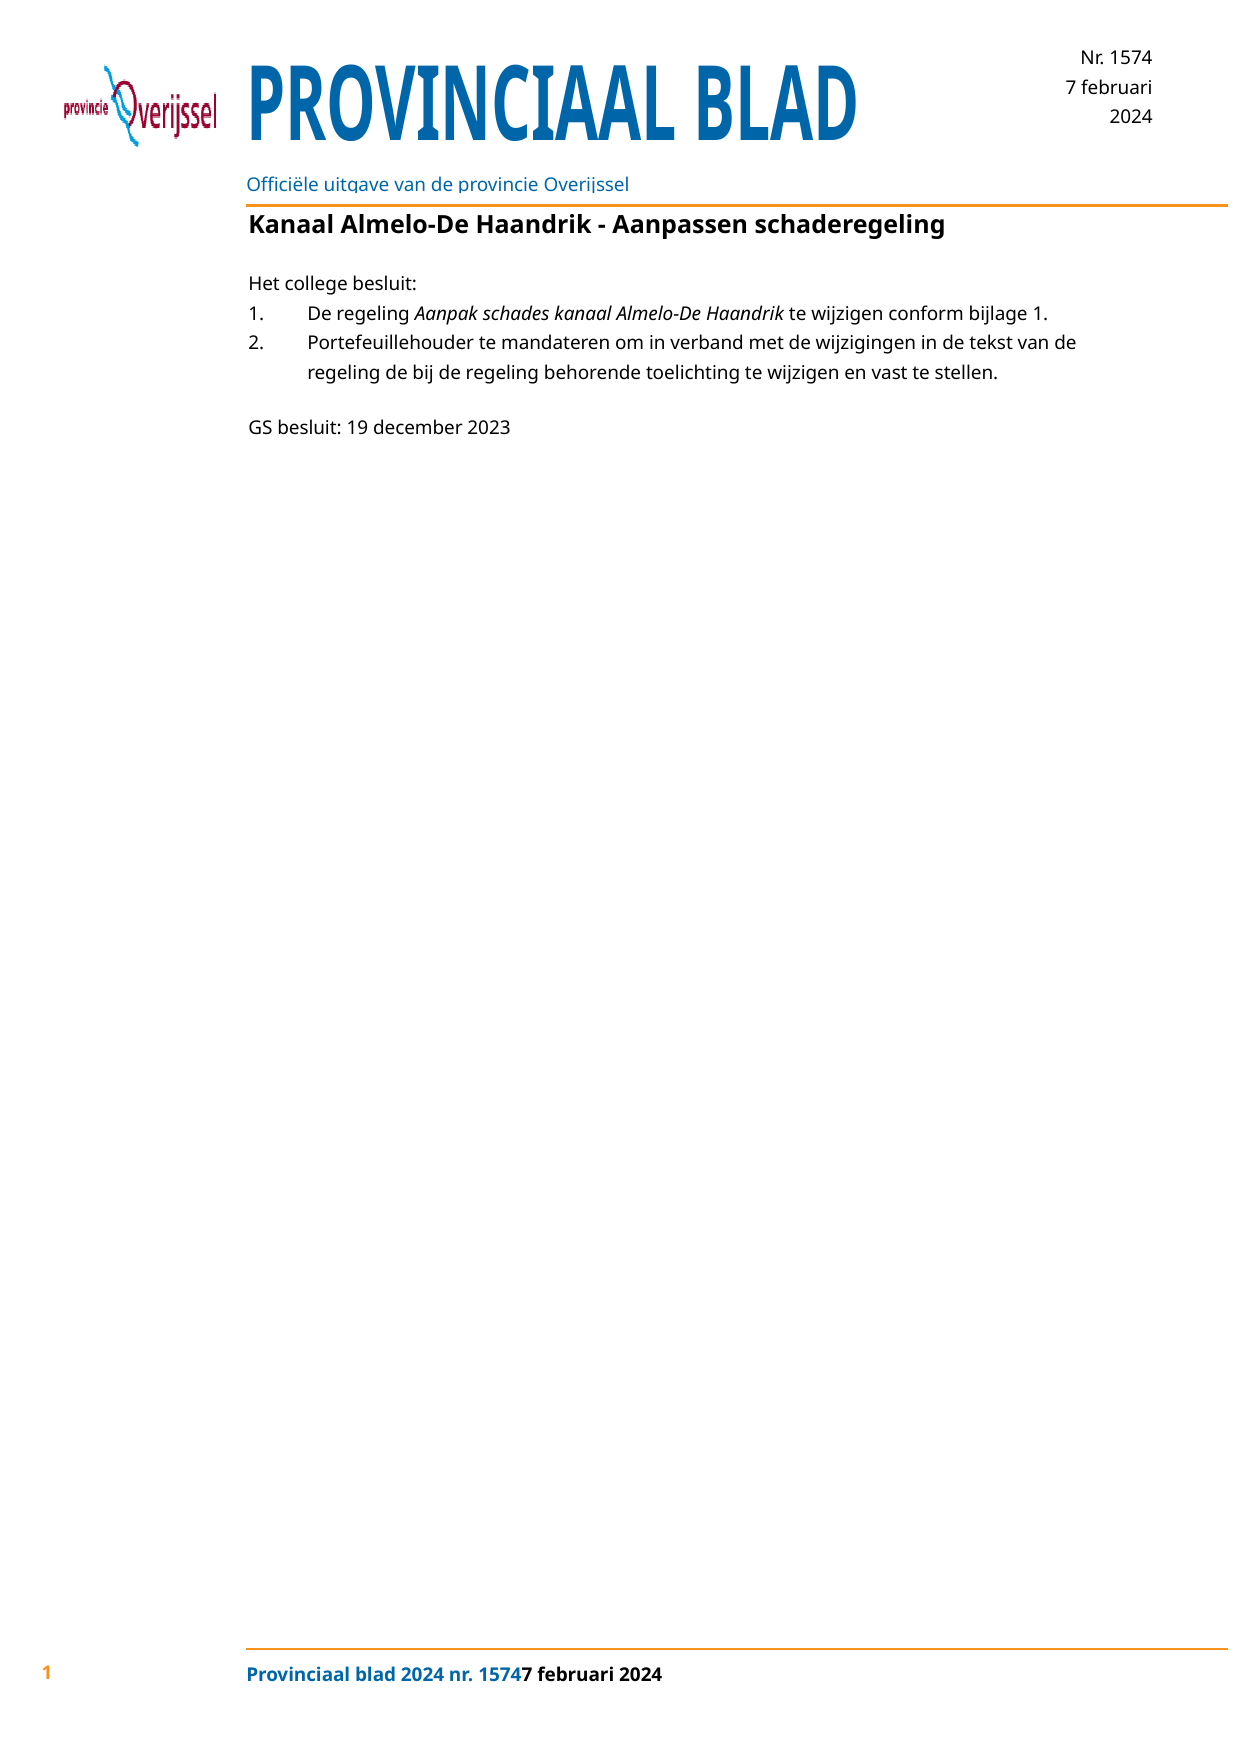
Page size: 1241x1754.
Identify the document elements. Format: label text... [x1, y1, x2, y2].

list De regeling Aanpak schades kanaal Almelo-De Haandrik te wijzigen conform bijlage 1. [248, 300, 1152, 326]
picture [41, 47, 231, 172]
list Portefeuillehouder te mandateren om in verband met de wijzigingen in de tekst van de regeling de bij de regeling behorende toelichting te wijzigen en vast te stellen. [248, 329, 1152, 385]
text Kanaal Almelo-De Haandrik - Aanpassen schaderegeling [248, 207, 1152, 241]
text GS besluit: 19 december 2023 [248, 414, 1152, 440]
text Het college besluit: [248, 270, 1152, 296]
